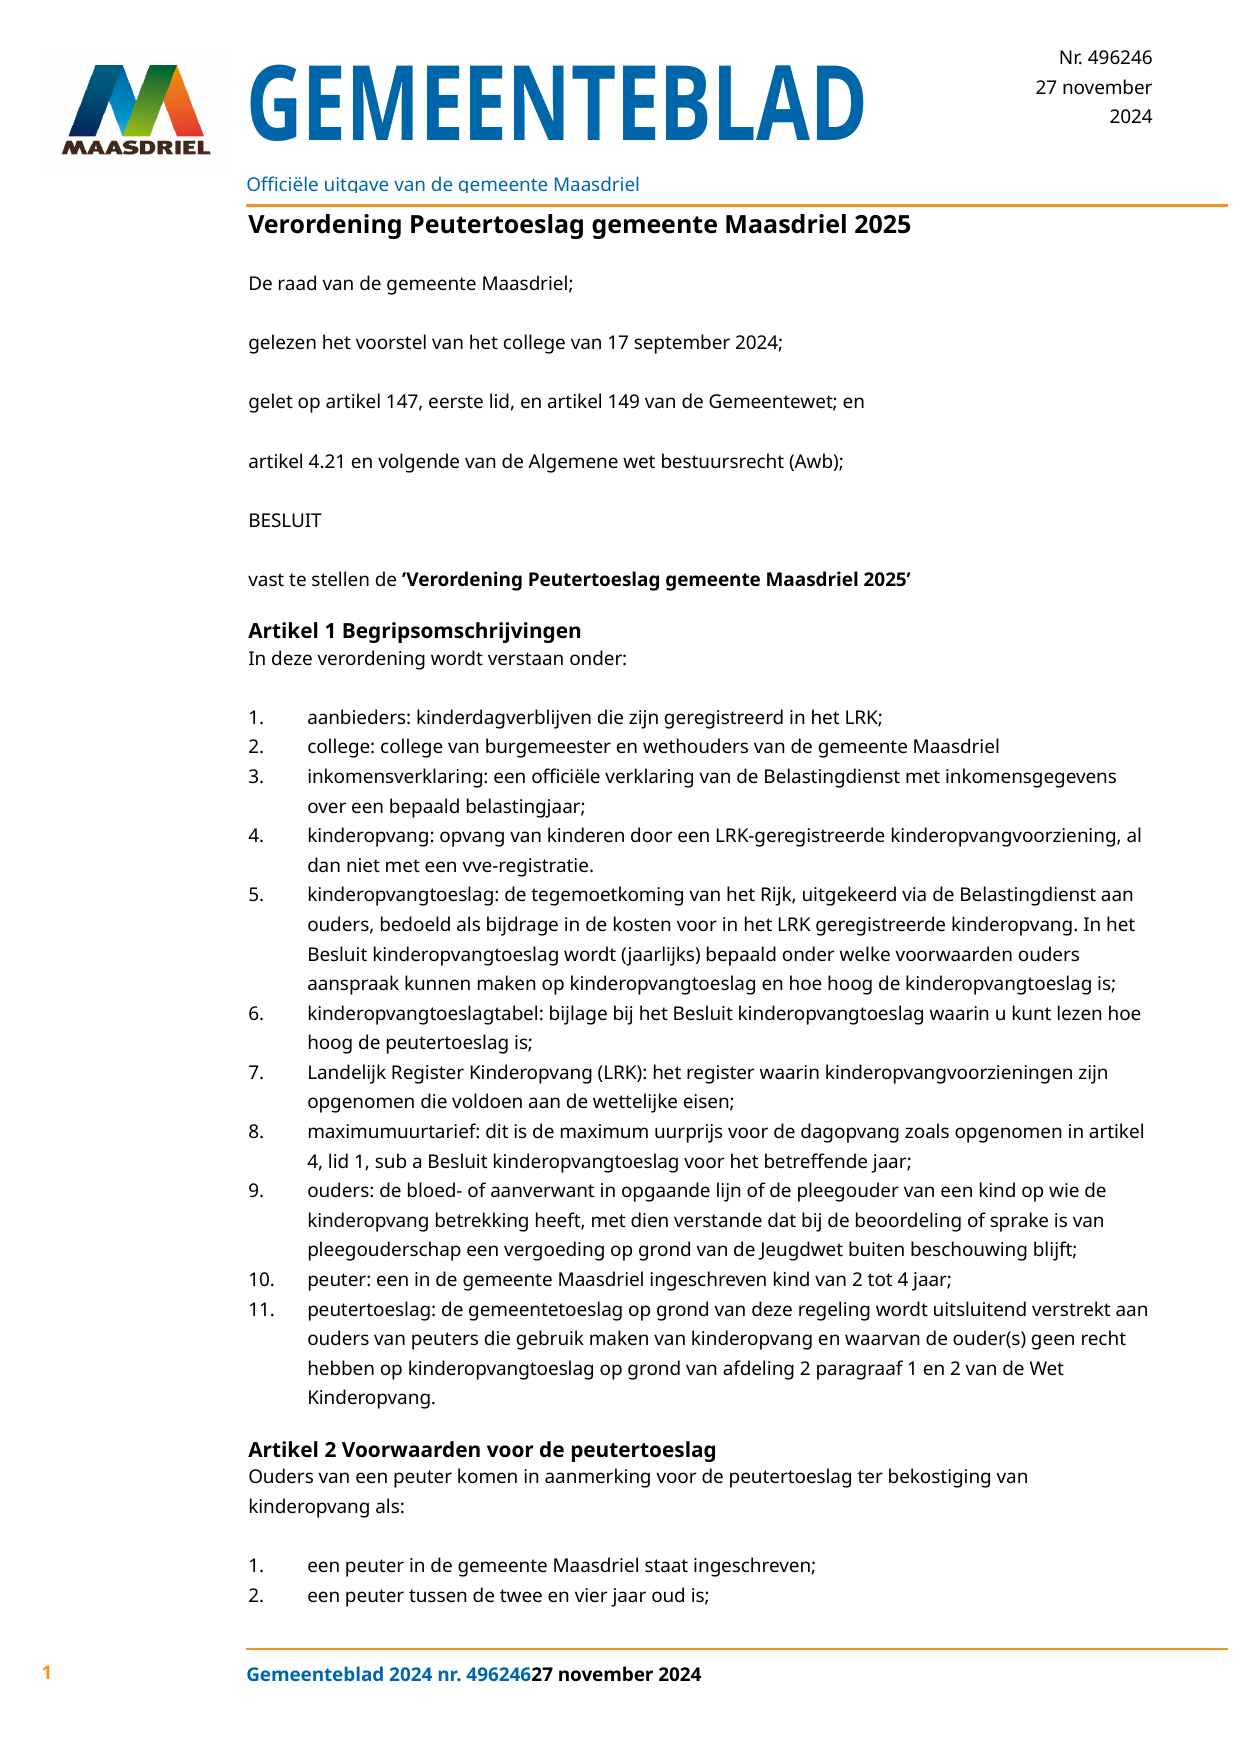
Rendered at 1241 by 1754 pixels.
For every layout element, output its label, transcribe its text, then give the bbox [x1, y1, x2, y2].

list kinderopvangtoeslag: de tegemoetkoming van het Rijk, uitgekeerd via de Belastingdienst aan ouders, bedoeld als bijdrage in de kosten voor in het LRK geregistreerde kinderopvang. In het Besluit kinderopvangtoeslag wordt (jaarlijks) bepaald onder welke voorwaarden ouders aanspraak kunnen maken op kinderopvangtoeslag en hoe hoog de kinderopvangtoeslag is; [248, 882, 1152, 996]
list een peuter tussen de twee en vier jaar oud is; [248, 1582, 1152, 1607]
list kinderopvang: opvang van kinderen door een LRK-geregistreerde kinderopvangvoorziening, al dan niet met een vve-registratie. [248, 822, 1152, 878]
text artikel 4.21 en volgende van de Algemene wet bestuursrecht (Awb); [248, 448, 1152, 473]
list peuter: een in de gemeente Maasdriel ingeschreven kind van 2 tot 4 jaar; [248, 1266, 1152, 1292]
list ouders: de bloed- of aanverwant in opgaande lijn of de pleegouder van een kind op wie de kinderopvang betrekking heeft, met dien verstande dat bij de beoordeling of sprake is van pleegouderschap een vergoeding op grond van de Jeugdwet buiten beschouwing blijft; [248, 1177, 1152, 1262]
list inkomensverklaring: een officiële verklaring van de Belastingdienst met inkomensgegevens over een bepaald belastingjaar; [248, 763, 1152, 819]
text Artikel 1 Begripsomschrijvingen [248, 617, 1152, 645]
list maximumuurtarief: dit is de maximum uurprijs voor de dagopvang zoals opgenomen in artikel 4, lid 1, sub a Besluit kinderopvangtoeslag voor het betreffende jaar; [248, 1118, 1152, 1174]
list peutertoeslag: de gemeentetoeslag op grond van deze regeling wordt uitsluitend verstrekt aan ouders van peuters die gebruik maken van kinderopvang en waarvan de ouder(s) geen recht hebben op kinderopvangtoeslag op grond van afdeling 2 paragraaf 1 en 2 van de Wet Kinderopvang. [248, 1296, 1152, 1410]
text gelezen het voorstel van het college van 17 september 2024; [248, 329, 1152, 355]
text BESLUIT [248, 507, 1152, 533]
list aanbieders: kinderdagverblijven die zijn geregistreerd in het LRK; [248, 704, 1152, 730]
text gelet op artikel 147, eerste lid, en artikel 149 van de Gemeentewet; en [248, 389, 1152, 414]
text In deze verordening wordt verstaan onder: [248, 645, 1152, 671]
list Landelijk Register Kinderopvang (LRK): het register waarin kinderopvangvoorzieningen zijn opgenomen die voldoen aan de wettelijke eisen; [248, 1059, 1152, 1114]
list kinderopvangtoeslagtabel: bijlage bij het Besluit kinderopvangtoeslag waarin u kunt lezen hoe hoog de peutertoeslag is; [248, 1000, 1152, 1055]
list college: college van burgemeester en wethouders van de gemeente Maasdriel [248, 734, 1152, 759]
list een peuter in de gemeente Maasdriel staat ingeschreven; [248, 1552, 1152, 1578]
text vast te stellen de ’Verordening Peutertoeslag gemeente Maasdriel 2025’ [248, 566, 1152, 592]
text De raad van de gemeente Maasdriel; [248, 270, 1152, 296]
picture [41, 47, 231, 172]
text Artikel 2 Voorwaarden voor de peutertoeslag [248, 1435, 1152, 1463]
text Verordening Peutertoeslag gemeente Maasdriel 2025 [248, 207, 1152, 241]
text Ouders van een peuter komen in aanmerking voor de peutertoeslag ter bekostiging van kinderopvang als: [248, 1463, 1152, 1519]
